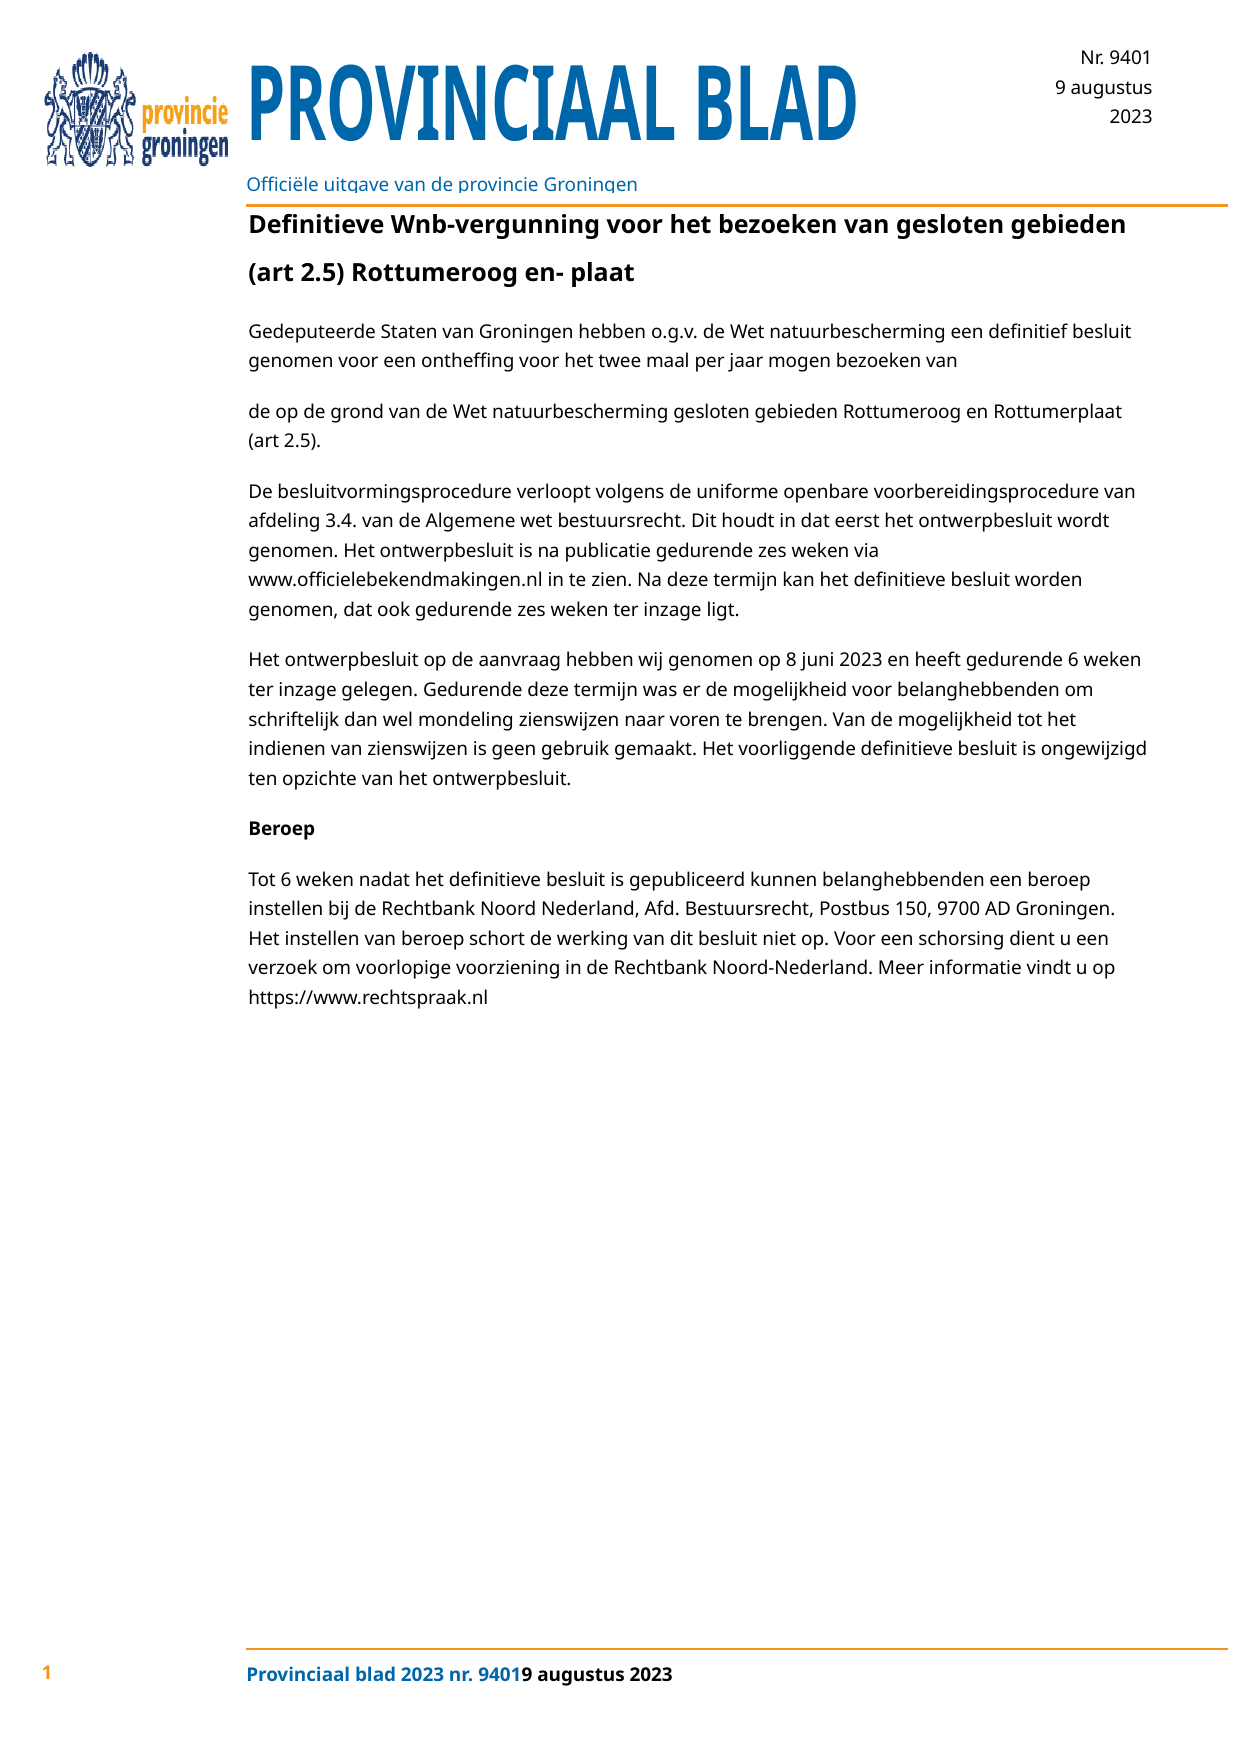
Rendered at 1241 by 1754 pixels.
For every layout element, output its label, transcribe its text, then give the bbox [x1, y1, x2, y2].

text Gedeputeerde Staten van Groningen hebben o.g.v. de Wet natuurbescherming een definitief besluit genomen voor een ontheffing voor het twee maal per jaar mogen bezoeken van [248, 318, 1152, 373]
text de op de grond van de Wet natuurbescherming gesloten gebieden Rottumeroog en Rottumerplaat (art 2.5). [248, 398, 1152, 453]
text Het ontwerpbesluit op de aanvraag hebben wij genomen op 8 juni 2023 en heeft gedurende 6 weken ter inzage gelegen. Gedurende deze termijn was er de mogelijkheid voor belanghebbenden om schriftelijk dan wel mondeling zienswijzen naar voren te brengen. Van de mogelijkheid tot het indienen van zienswijzen is geen gebruik gemaakt. Het voorliggende definitieve besluit is ongewijzigd ten opzichte van het ontwerpbesluit. [248, 647, 1152, 791]
text De besluitvormingsprocedure verloopt volgens de uniforme openbare voorbereidingsprocedure van afdeling 3.4. van de Algemene wet bestuursrecht. Dit houdt in dat eerst het ontwerpbesluit wordt genomen. Het ontwerpbesluit is na publicatie gedurende zes weken via www.officielebekendmakingen.nl in te zien. Na deze termijn kan het definitieve besluit worden genomen, dat ook gedurende zes weken ter inzage ligt. [248, 478, 1152, 622]
text Tot 6 weken nadat het definitieve besluit is gepubliceerd kunnen belanghebbenden een beroep instellen bij de Rechtbank Noord Nederland, Afd. Bestuursrecht, Postbus 150, 9700 AD Groningen. Het instellen van beroep schort de werking van dit besluit niet op. Voor een schorsing dient u een verzoek om voorlopige voorziening in de Rechtbank Noord-Nederland. Meer informatie vindt u op https://www.rechtspraak.nl [248, 866, 1152, 1010]
text Definitieve Wnb-vergunning voor het bezoeken van gesloten gebieden (art 2.5) Rottumeroog en- plaat [248, 207, 1152, 288]
text Beroep [248, 815, 1152, 841]
picture [41, 47, 231, 172]
